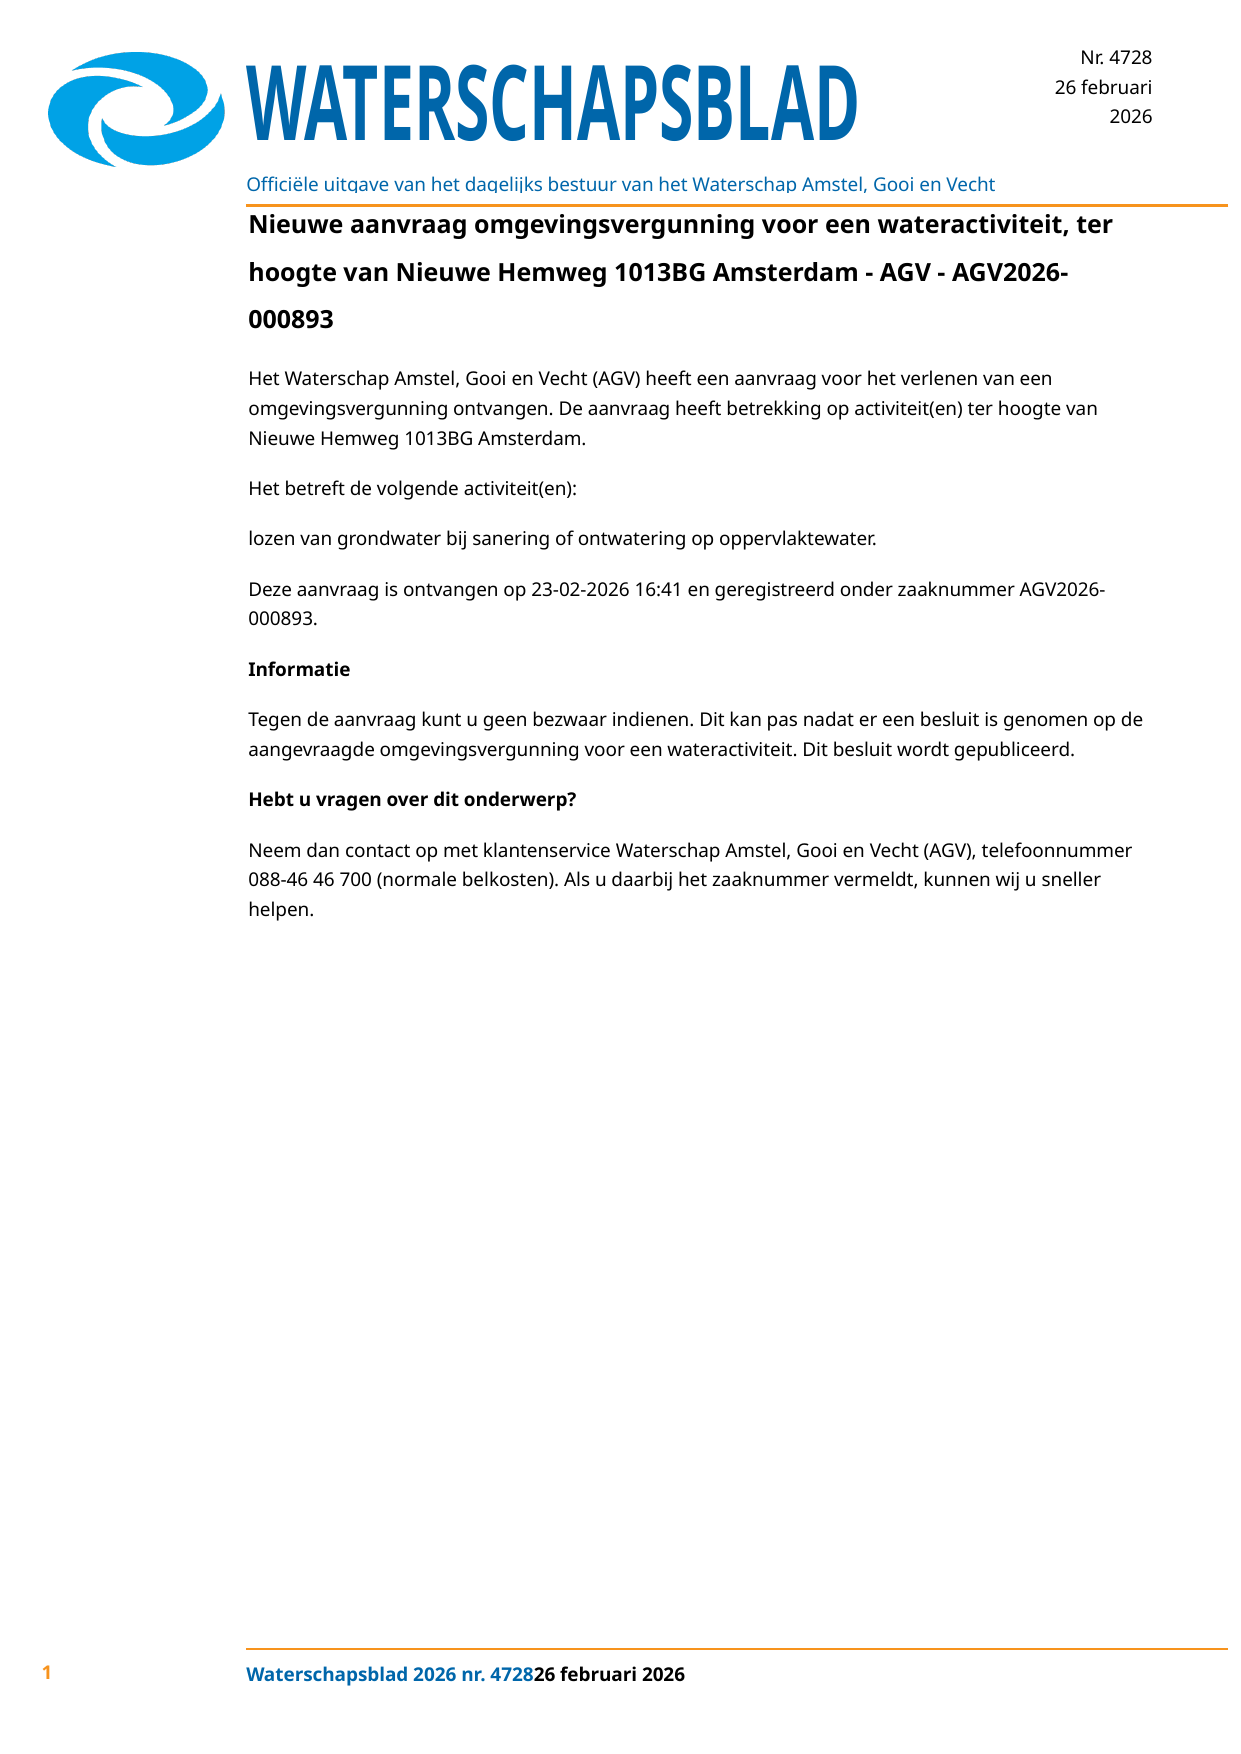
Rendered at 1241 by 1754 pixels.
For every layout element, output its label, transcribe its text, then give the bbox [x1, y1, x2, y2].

text Informatie [248, 656, 1152, 682]
text Neem dan contact op met klantenservice Waterschap Amstel, Gooi en Vecht (AGV), telefoonnummer 088-46 46 700 (normale belkosten). Als u daarbij het zaaknummer vermeldt, kunnen wij u sneller helpen. [248, 837, 1152, 922]
text Het Waterschap Amstel, Gooi en Vecht (AGV) heeft een aanvraag voor het verlenen van een omgevingsvergunning ontvangen. De aanvraag heeft betrekking op activiteit(en) ter hoogte van Nieuwe Hemweg 1013BG Amsterdam. [248, 366, 1152, 450]
text Deze aanvraag is ontvangen op 23-02-2026 16:41 en geregistreerd onder zaaknummer AGV2026-000893. [248, 576, 1152, 631]
text Tegen de aanvraag kunt u geen bezwaar indienen. Dit kan pas nadat er een besluit is genomen op de aangevraagde omgevingsvergunning voor een wateractiviteit. Dit besluit wordt gepubliceerd. [248, 706, 1152, 762]
text Hebt u vragen over dit onderwerp? [248, 786, 1152, 812]
text Nieuwe aanvraag omgevingsvergunning voor een wateractiviteit, ter hoogte van Nieuwe Hemweg 1013BG Amsterdam - AGV - AGV2026-000893 [248, 207, 1152, 336]
picture [41, 47, 231, 172]
text Het betreft de volgende activiteit(en): [248, 475, 1152, 501]
text lozen van grondwater bij sanering of ontwatering op oppervlaktewater. [248, 526, 1152, 551]
